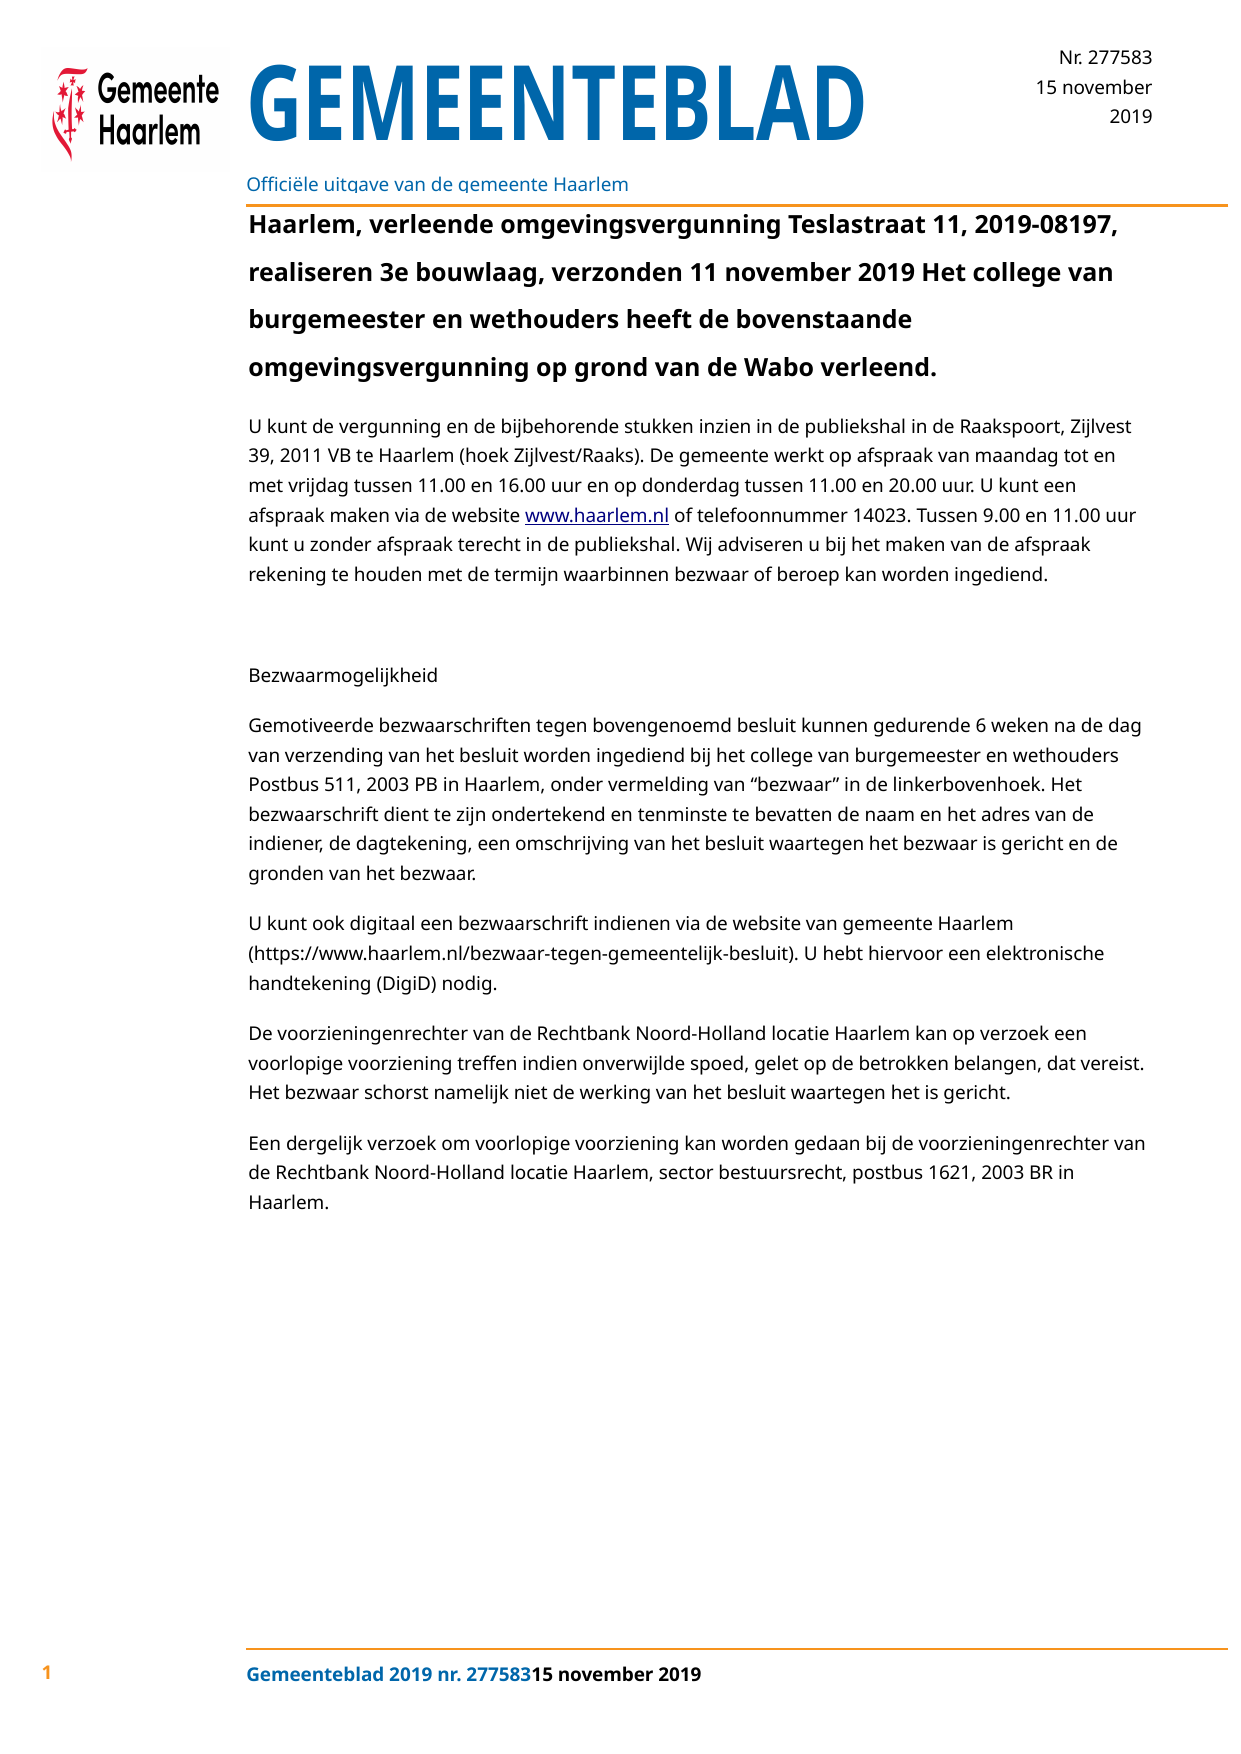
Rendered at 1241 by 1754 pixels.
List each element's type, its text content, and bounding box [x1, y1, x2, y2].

text Bezwaarmogelijkheid [248, 662, 1152, 688]
picture [41, 47, 231, 172]
text Een dergelijk verzoek om voorlopige voorziening kan worden gedaan bij de voorzieningenrechter van de Rechtbank Noord-Holland locatie Haarlem, sector bestuursrecht, postbus 1621, 2003 BR in Haarlem. [248, 1130, 1152, 1215]
text U kunt de vergunning en de bijbehorende stukken inzien in de publiekshal in de Raakspoort, Zijlvest 39, 2011 VB te Haarlem (hoek Zijlvest/Raaks). De gemeente werkt op afspraak van maandag tot en met vrijdag tussen 11.00 en 16.00 uur en op donderdag tussen 11.00 en 20.00 uur. U kunt een afspraak maken via de website www.haarlem.nl of telefoonnummer 14023. Tussen 9.00 en 11.00 uur kunt u zonder afspraak terecht in de publiekshal. Wij adviseren u bij het maken van de afspraak rekening te houden met de termijn waarbinnen bezwaar of beroep kan worden ingediend. [248, 413, 1152, 587]
text Haarlem, verleende omgevingsvergunning Teslastraat 11, 2019-08197, realiseren 3e bouwlaag, verzonden 11 november 2019 Het college van burgemeester en wethouders heeft de bovenstaande omgevingsvergunning op grond van de Wabo verleend. [248, 207, 1152, 384]
text U kunt ook digitaal een bezwaarschrift indienen via de website van gemeente Haarlem (https://www.haarlem.nl/bezwaar-tegen-gemeentelijk-besluit). U hebt hiervoor een elektronische handtekening (DigiD) nodig. [248, 911, 1152, 996]
text De voorzieningenrechter van de Rechtbank Noord-Holland locatie Haarlem kan op verzoek een voorlopige voorziening treffen indien onverwijlde spoed, gelet op de betrokken belangen, dat vereist. Het bezwaar schorst namelijk niet de werking van het besluit waartegen het is gericht. [248, 1020, 1152, 1105]
text Gemotiveerde bezwaarschriften tegen bovengenoemd besluit kunnen gedurende 6 weken na de dag van verzending van het besluit worden ingediend bij het college van burgemeester en wethouders Postbus 511, 2003 PB in Haarlem, onder vermelding van “bezwaar” in de linkerbovenhoek. Het bezwaarschrift dient te zijn ondertekend en tenminste te bevatten de naam en het adres van de indiener, de dagtekening, een omschrijving van het besluit waartegen het bezwaar is gericht en de gronden van het bezwaar. [248, 712, 1152, 886]
